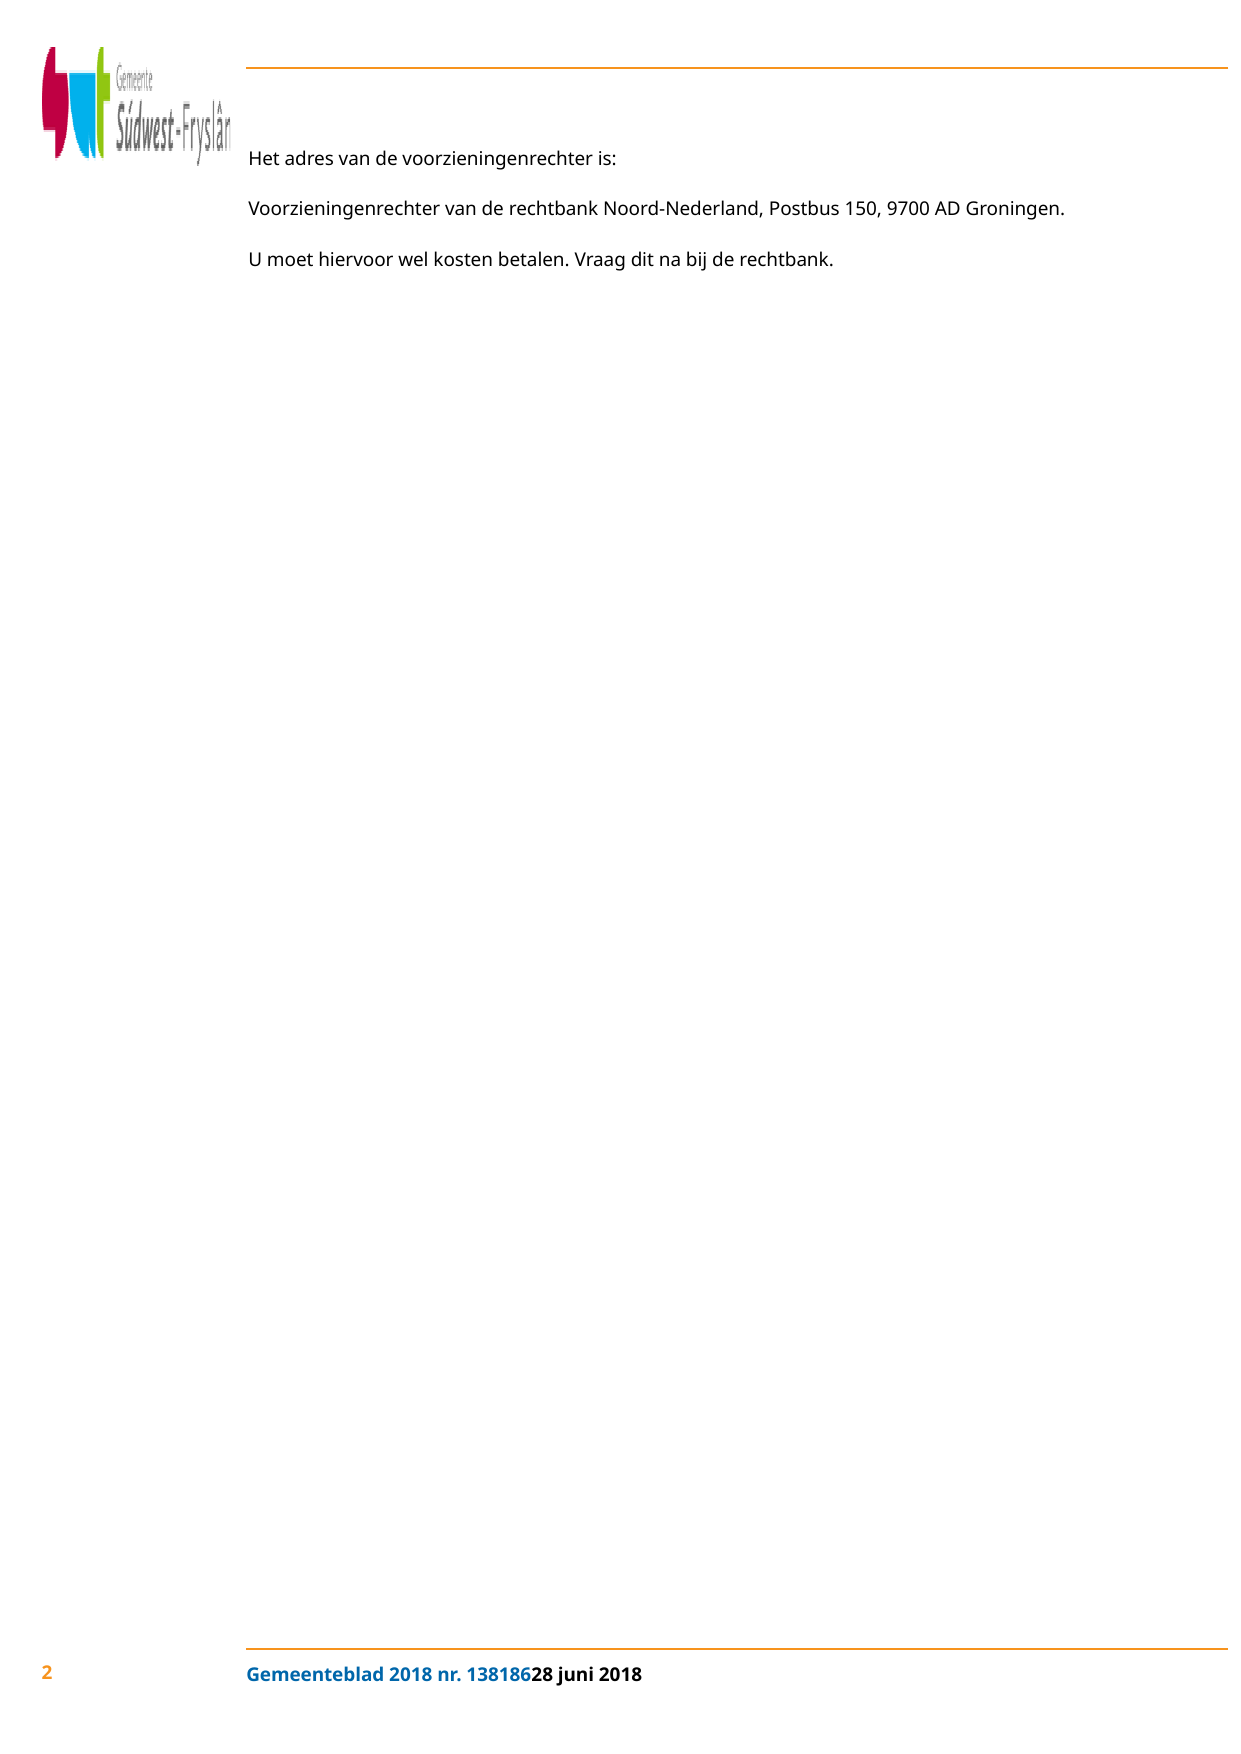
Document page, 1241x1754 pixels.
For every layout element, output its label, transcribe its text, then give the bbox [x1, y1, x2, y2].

picture [41, 47, 231, 172]
text U moet hiervoor wel kosten betalen. Vraag dit na bij de rechtbank. [248, 246, 1152, 272]
text Voorzieningenrechter van de rechtbank Noord-Nederland, Postbus 150, 9700 AD Groningen. [248, 196, 1152, 221]
text Het adres van de voorzieningenrechter is: [248, 145, 1152, 171]
